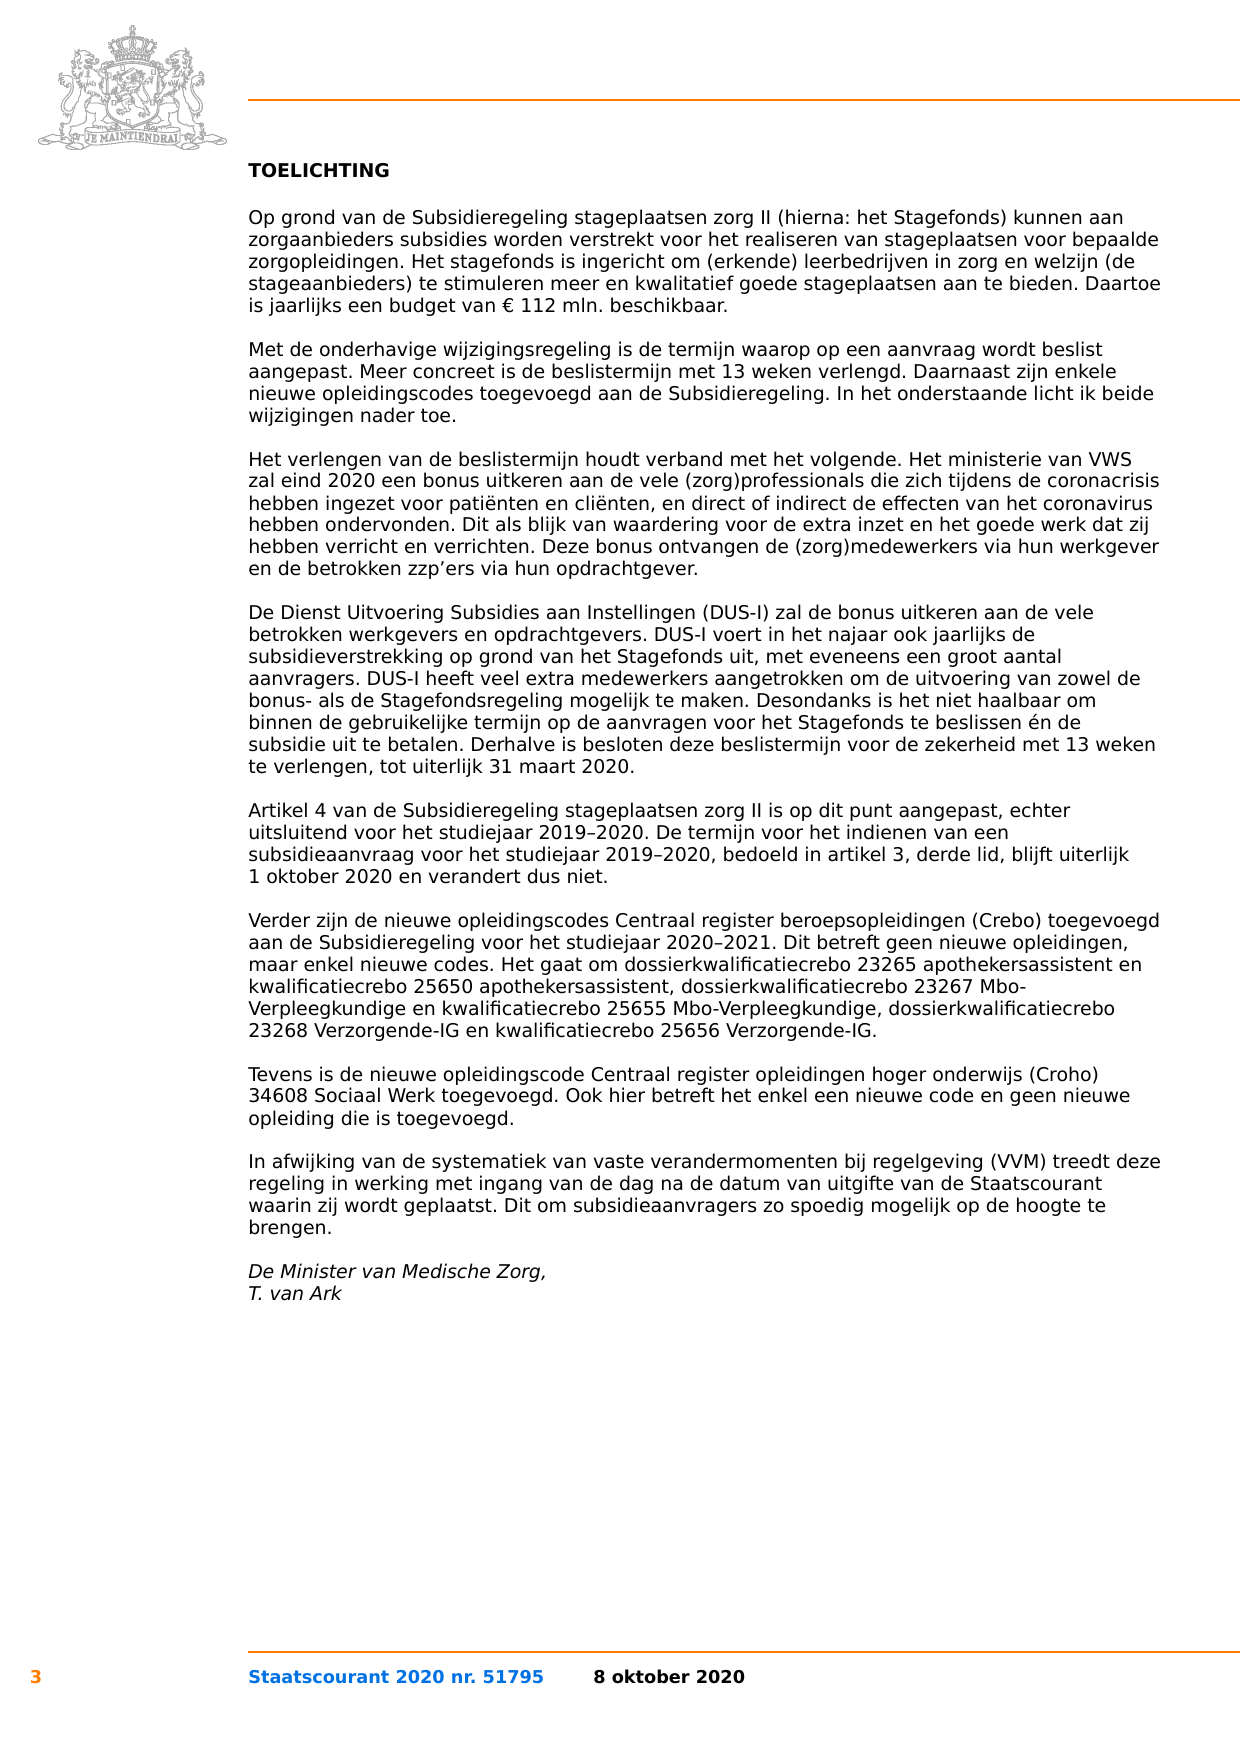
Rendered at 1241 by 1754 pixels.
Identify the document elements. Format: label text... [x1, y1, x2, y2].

picture [38, 25, 227, 150]
text Het verlengen van de beslistermijn houdt verband met het volgende. Het ministerie van VWS zal eind 2020 een bonus uitkeren aan de vele (zorg)professionals die zich tijdens de coronacrisis hebben ingezet voor patiënten en cliënten, en direct of indirect de effecten van het coronavirus hebben ondervonden. Dit als blijk van waardering voor de extra inzet en het goede werk dat zij hebben verricht en verrichten. Deze bonus ontvangen de (zorg)medewerkers via hun werkgever en de betrokken zzp’ers via hun opdrachtgever. [248, 448, 1163, 580]
subtitle TOELICHTING [248, 160, 1163, 182]
text De Minister van Medische Zorg, T. van Ark [248, 1261, 1163, 1305]
text Met de onderhavige wijzigingsregeling is de termijn waarop op een aanvraag wordt beslist aangepast. Meer concreet is de beslistermijn met 13 weken verlengd. Daarnaast zijn enkele nieuwe opleidingscodes toegevoegd aan de Subsidieregeling. In het onderstaande licht ik beide wijzigingen nader toe. [248, 339, 1163, 427]
text In afwijking van de systematiek van vaste verandermomenten bij regelgeving (VVM) treedt deze regeling in werking met ingang van de dag na de datum van uitgifte van de Staatscourant waarin zij wordt geplaatst. Dit om subsidieaanvragers zo spoedig mogelijk op de hoogte te brengen. [248, 1151, 1163, 1239]
text Op grond van de Subsidieregeling stageplaatsen zorg II (hierna: het Stagefonds) kunnen aan zorgaanbieders subsidies worden verstrekt voor het realiseren van stageplaatsen voor bepaalde zorgopleidingen. Het stagefonds is ingericht om (erkende) leerbedrijven in zorg en welzijn (de stageaanbieders) te stimuleren meer en kwalitatief goede stageplaatsen aan te bieden. Daartoe is jaarlijks een budget van € 112 mln. beschikbaar. [248, 207, 1163, 317]
text Verder zijn de nieuwe opleidingscodes Centraal register beroepsopleidingen (Crebo) toegevoegd aan de Subsidieregeling voor het studiejaar 2020–2021. Dit betreft geen nieuwe opleidingen, maar enkel nieuwe codes. Het gaat om dossierkwalificatiecrebo 23265 apothekersassistent en kwalificatiecrebo 25650 apothekersassistent, dossierkwalificatiecrebo 23267 Mbo-Verpleegkundige en kwalificatiecrebo 25655 Mbo-Verpleegkundige, dossierkwalificatiecrebo 23268 Verzorgende-IG en kwalificatiecrebo 25656 Verzorgende-IG. [248, 910, 1163, 1042]
text Tevens is de nieuwe opleidingscode Centraal register opleidingen hoger onderwijs (Croho) 34608 Sociaal Werk toegevoegd. Ook hier betreft het enkel een nieuwe code en geen nieuwe opleiding die is toegevoegd. [248, 1063, 1163, 1129]
text De Dienst Uitvoering Subsidies aan Instellingen (DUS-I) zal de bonus uitkeren aan de vele betrokken werkgevers en opdrachtgevers. DUS-I voert in het najaar ook jaarlijks de subsidieverstrekking op grond van het Stagefonds uit, met eveneens een groot aantal aanvragers. DUS-I heeft veel extra medewerkers aangetrokken om de uitvoering van zowel de bonus- als de Stagefondsregeling mogelijk te maken. Desondanks is het niet haalbaar om binnen de gebruikelijke termijn op de aanvragen voor het Stagefonds te beslissen én de subsidie uit te betalen. Derhalve is besloten deze beslistermijn voor de zekerheid met 13 weken te verlengen, tot uiterlijk 31 maart 2020. [248, 602, 1163, 778]
text Artikel 4 van de Subsidieregeling stageplaatsen zorg II is op dit punt aangepast, echter uitsluitend voor het studiejaar 2019–2020. De termijn voor het indienen van een subsidieaanvraag voor het studiejaar 2019–2020, bedoeld in artikel 3, derde lid, blijft uiterlijk 1 oktober 2020 en verandert dus niet. [248, 800, 1163, 888]
